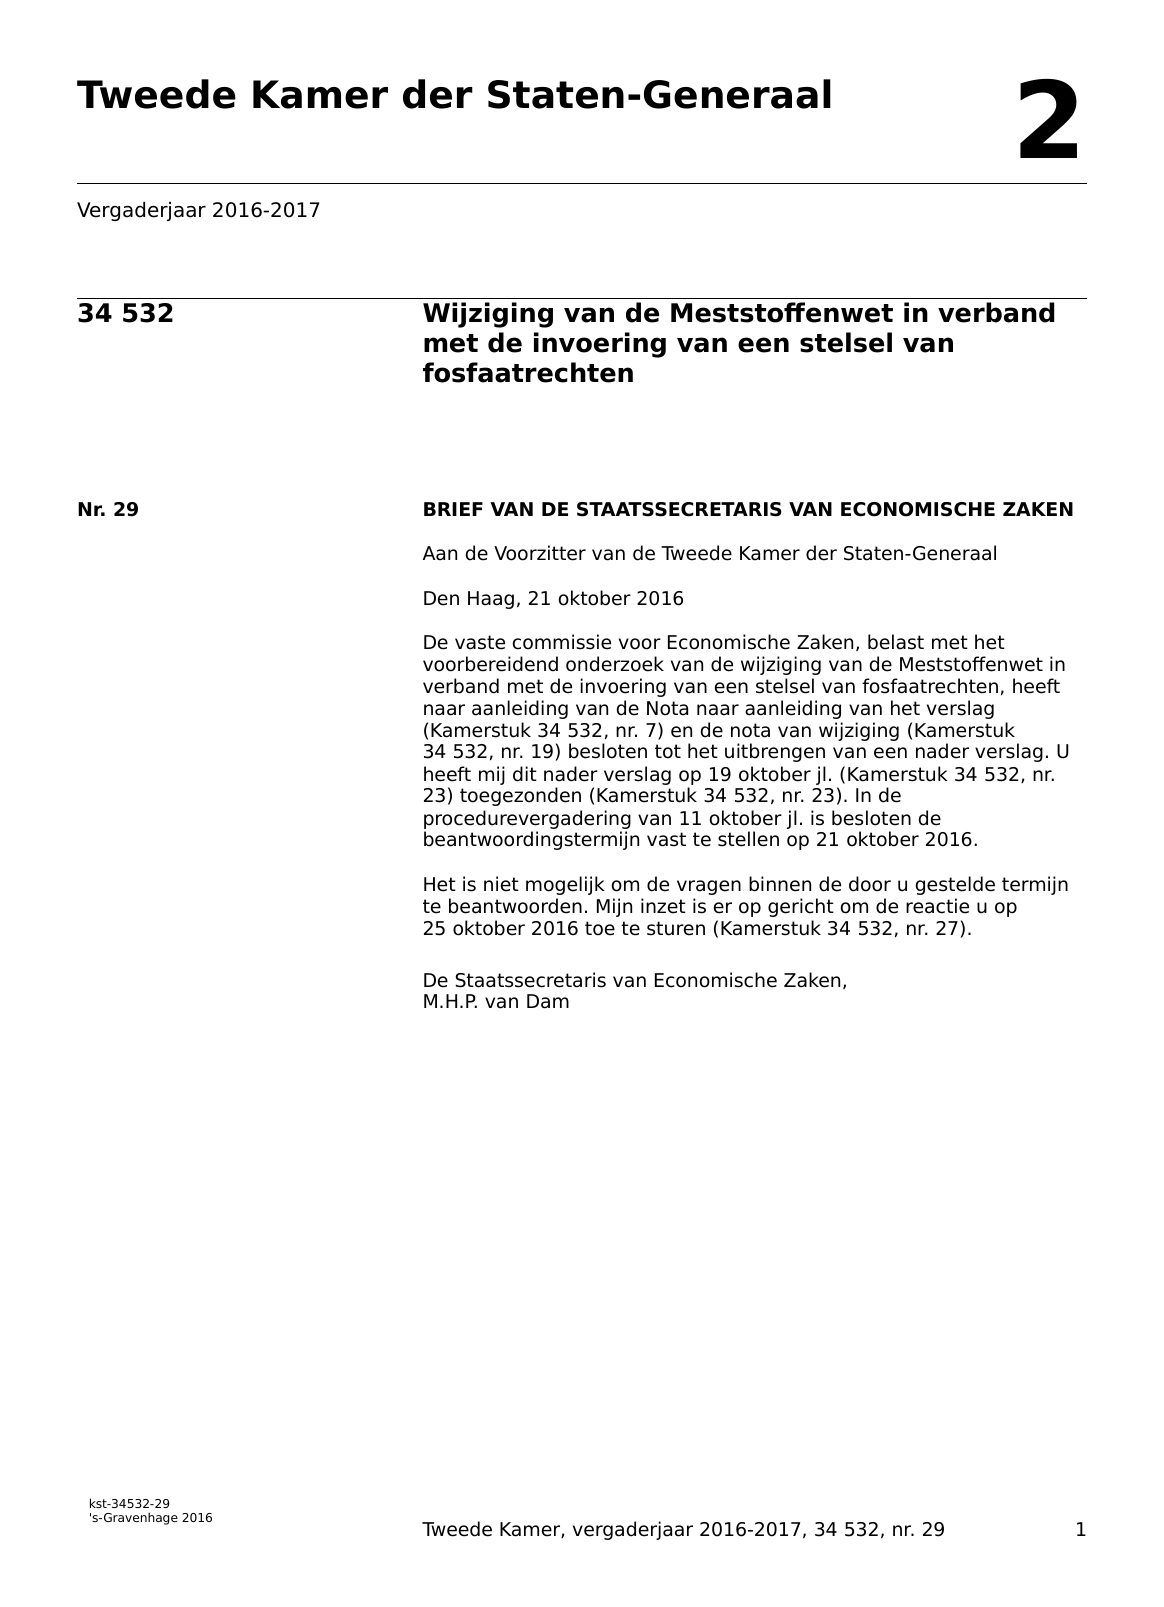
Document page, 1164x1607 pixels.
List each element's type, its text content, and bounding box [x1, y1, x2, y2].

table_header Tweede Kamer der Staten-Generaal [77, 59, 886, 183]
subtitle Nr. 29 BRIEF VAN DE STAATSSECRETARIS VAN ECONOMISCHE ZAKEN [77, 499, 1087, 521]
text Den Haag, 21 oktober 2016 [422, 587, 1087, 609]
text kst-34532-29 [88, 1497, 323, 1511]
text 's-Gravenhage 2016 [88, 1511, 323, 1525]
table_header 2 [886, 59, 1087, 183]
text Aan de Voorzitter van de Tweede Kamer der Staten-Generaal [422, 543, 1087, 565]
table_cell Vergaderjaar 2016-2017 [77, 184, 1087, 298]
text De vaste commissie voor Economische Zaken, belast met het voorbereidend onderzoek van de wijziging van de Meststoffenwet in verband met de invoering van een stelsel van fosfaatrechten, heeft naar aanleiding van de Nota naar aanleiding van het verslag (Kamerstuk 34 532, nr. 7) en de nota van wijziging (Kamerstuk 34 532, nr. 19) besloten tot het uitbrengen van een nader verslag. U heeft mij dit nader verslag op 19 oktober jl. (Kamerstuk 34 532, nr. 23) toegezonden (Kamerstuk 34 532, nr. 23). In de procedurevergadering van 11 oktober jl. is besloten de beantwoordingstermijn vast te stellen op 21 oktober 2016. [422, 632, 1087, 851]
text De Staatssecretaris van Economische Zaken, M.H.P. van Dam [422, 969, 1087, 1013]
text Het is niet mogelijk om de vragen binnen de door u gestelde termijn te beantwoorden. Mijn inzet is er op gericht om de reactie u op 25 oktober 2016 toe te sturen (Kamerstuk 34 532, nr. 27). [422, 873, 1087, 939]
subtitle 34 532 Wijziging van de Meststoffenwet in verband met de invoering van een stelsel van fosfaatrechten [77, 299, 1087, 388]
